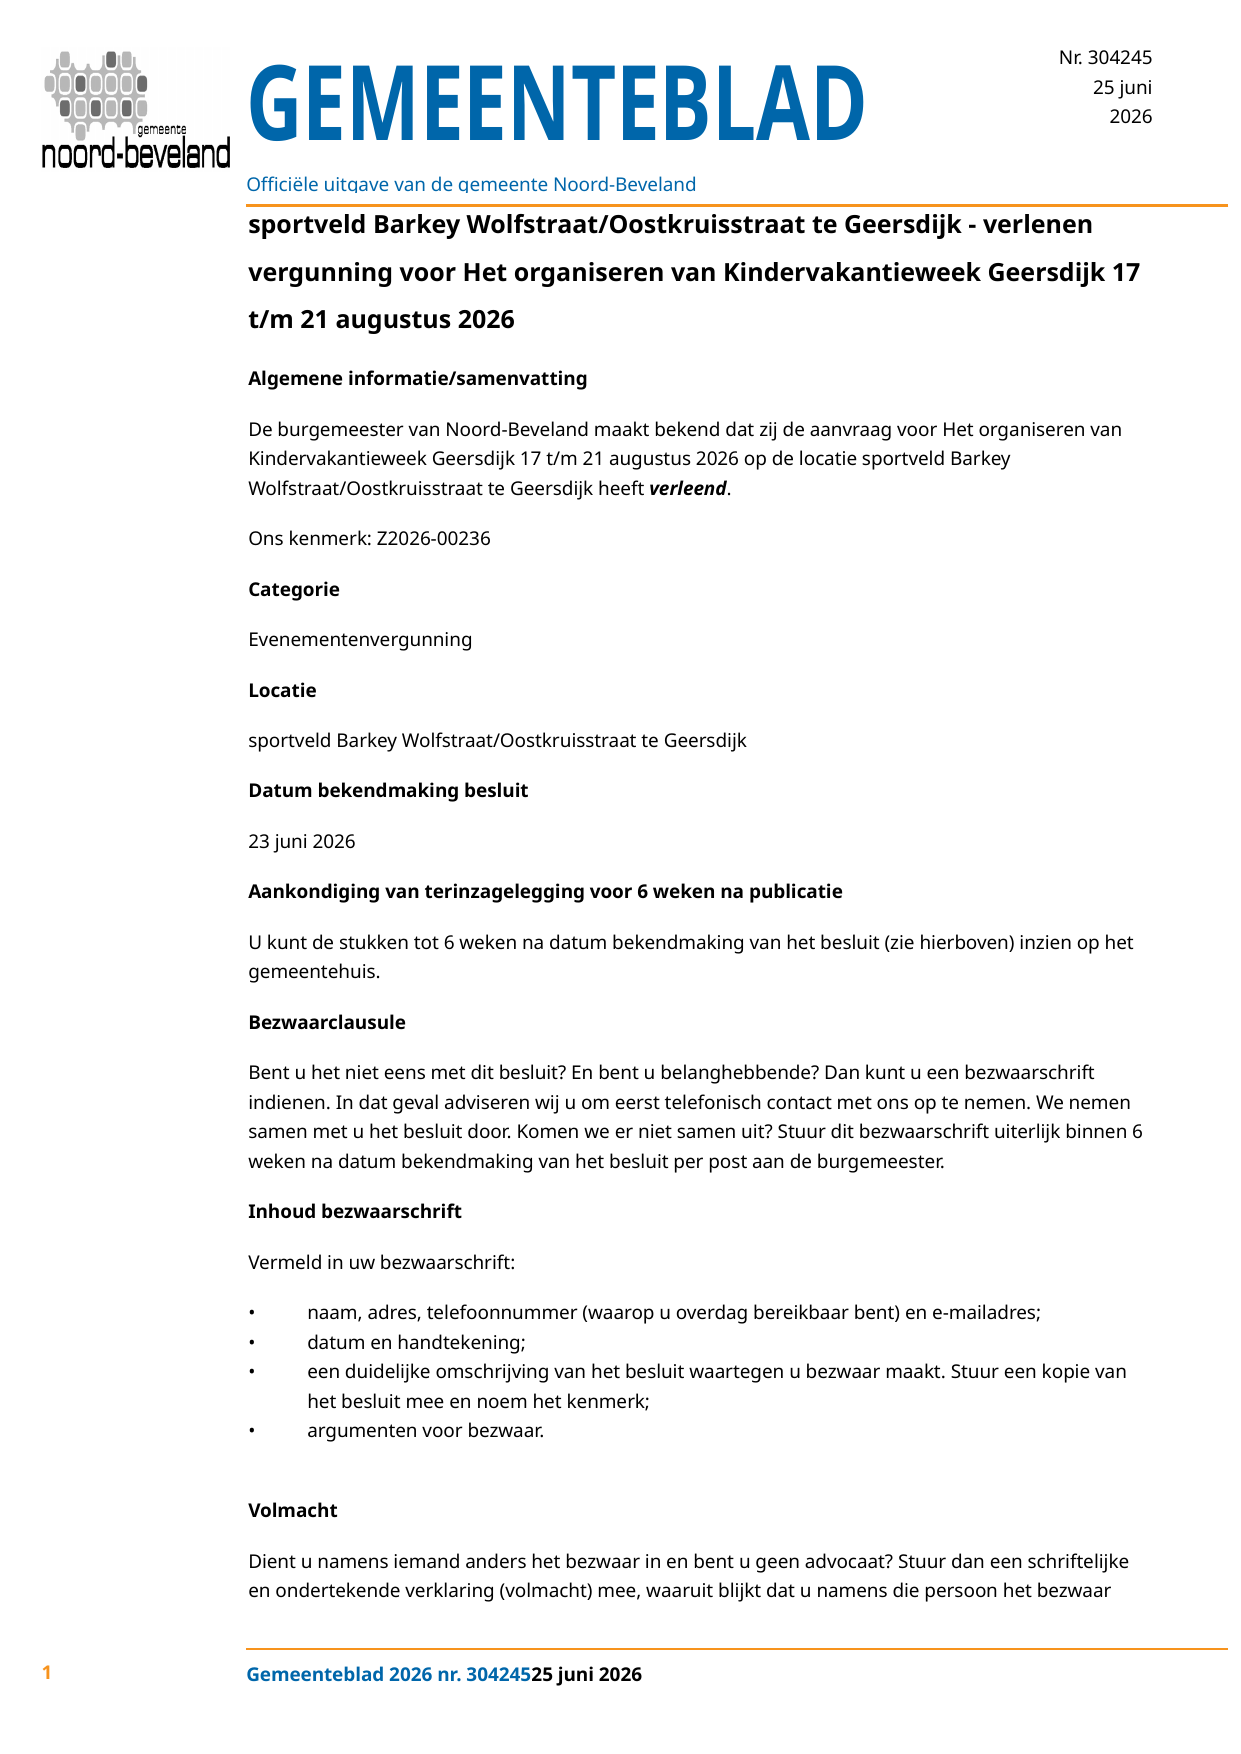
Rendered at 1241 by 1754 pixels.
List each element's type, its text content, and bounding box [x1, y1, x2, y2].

text sportveld Barkey Wolfstraat/Oostkruisstraat te Geersdijk - verlenen vergunning voor Het organiseren van Kindervakantieweek Geersdijk 17 t/m 21 augustus 2026 [248, 207, 1152, 336]
text Datum bekendmaking besluit [248, 778, 1152, 803]
text Bent u het niet eens met dit besluit? En bent u belanghebbende? Dan kunt u een bezwaarschrift indienen. In dat geval adviseren wij u om eerst telefonisch contact met ons op te nemen. We nemen samen met u het besluit door. Komen we er niet samen uit? Stuur dit bezwaarschrift uiterlijk binnen 6 weken na datum bekendmaking van het besluit per post aan de burgemeester. [248, 1059, 1152, 1174]
text Inhoud bezwaarschrift [248, 1198, 1152, 1224]
text sportveld Barkey Wolfstraat/Oostkruisstraat te Geersdijk [248, 727, 1152, 753]
text Aankondiging van terinzagelegging voor 6 weken na publicatie [248, 878, 1152, 904]
text Algemene informatie/samenvatting [248, 366, 1152, 391]
text Volmacht [248, 1498, 1152, 1523]
text Bezwaarclausule [248, 1009, 1152, 1034]
text Ons kenmerk: Z2026-00236 [248, 526, 1152, 551]
text 23 juni 2026 [248, 828, 1152, 854]
list datum en handtekening; [248, 1329, 1152, 1354]
text De burgemeester van Noord-Beveland maakt bekend dat zij de aanvraag voor Het organiseren van Kindervakantieweek Geersdijk 17 t/m 21 augustus 2026 op de locatie sportveld Barkey Wolfstraat/Oostkruisstraat te Geersdijk heeft verleend. [248, 416, 1152, 501]
text Vermeld in uw bezwaarschrift: [248, 1249, 1152, 1274]
text Dient u namens iemand anders het bezwaar in en bent u geen advocaat? Stuur dan een schriftelijke en ondertekende verklaring (volmacht) mee, waaruit blijkt dat u namens die persoon het bezwaar [248, 1548, 1152, 1603]
list argumenten voor bezwaar. [248, 1418, 1152, 1443]
text Categorie [248, 576, 1152, 602]
text U kunt de stukken tot 6 weken na datum bekendmaking van het besluit (zie hierboven) inzien op het gemeentehuis. [248, 929, 1152, 984]
list naam, adres, telefoonnummer (waarop u overdag bereikbaar bent) en e-mailadres; [248, 1299, 1152, 1325]
text Evenementenvergunning [248, 626, 1152, 652]
list een duidelijke omschrijving van het besluit waartegen u bezwaar maakt. Stuur een kopie van het besluit mee en noem het kenmerk; [248, 1358, 1152, 1414]
text Locatie [248, 677, 1152, 702]
picture [41, 47, 231, 172]
